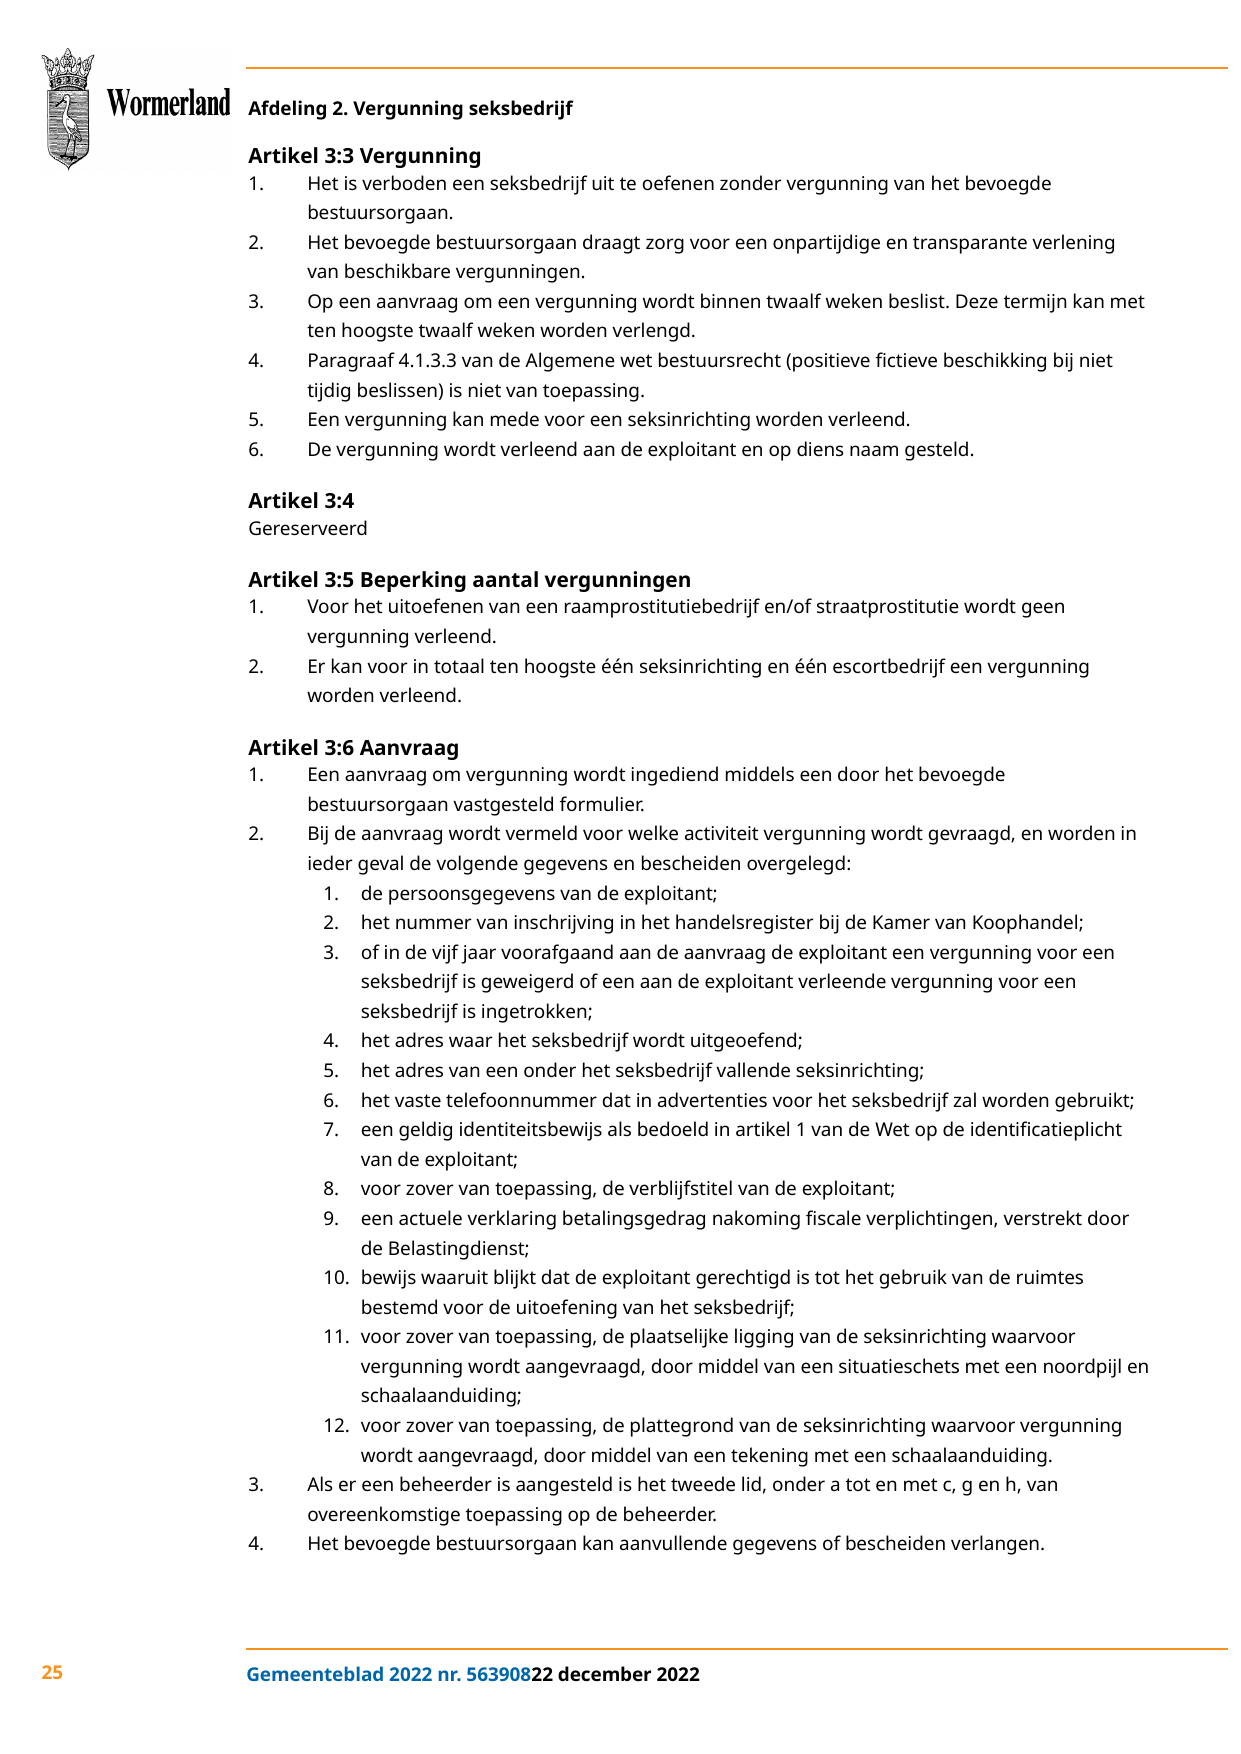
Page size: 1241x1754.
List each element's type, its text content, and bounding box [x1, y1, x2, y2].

text Gereserveerd [248, 515, 1152, 541]
list een actuele verklaring betalingsgedrag nakoming fiscale verplichtingen, verstrekt door de Belastingdienst; [323, 1205, 1152, 1260]
list de persoonsgegevens van de exploitant; [323, 880, 1152, 905]
list Het bevoegde bestuursorgaan kan aanvullende gegevens of bescheiden verlangen. [248, 1531, 1152, 1556]
list een geldig identiteitsbewijs als bedoeld in artikel 1 van de Wet op de identificatieplicht van de exploitant; [323, 1116, 1152, 1172]
list voor zover van toepassing, de plattegrond van de seksinrichting waarvoor vergunning wordt aangevraagd, door middel van een tekening met een schaalaanduiding. [323, 1412, 1152, 1467]
text Artikel 3:3 Vergunning [248, 141, 1152, 170]
text Artikel 3:6 Aanvraag [248, 733, 1152, 761]
list het nummer van inschrijving in het handelsregister bij de Kamer van Koophandel; [323, 909, 1152, 935]
list voor zover van toepassing, de plaatselijke ligging van de seksinrichting waarvoor vergunning wordt aangevraagd, door middel van een situatieschets met een noordpijl en schaalaanduiding; [323, 1323, 1152, 1408]
text Afdeling 2. Vergunning seksbedrijf [248, 95, 1152, 121]
list Een vergunning kan mede voor een seksinrichting worden verleend. [248, 406, 1152, 432]
list De vergunning wordt verleend aan de exploitant en op diens naam gesteld. [248, 436, 1152, 462]
list Het is verboden een seksbedrijf uit te oefenen zonder vergunning van het bevoegde bestuursorgaan. [248, 170, 1152, 225]
text Artikel 3:4 [248, 486, 1152, 515]
list Als er een beheerder is aangesteld is het tweede lid, onder a tot en met c, g en h, van overeenkomstige toepassing op de beheerder. [248, 1471, 1152, 1527]
list of in de vijf jaar voorafgaand aan de aanvraag de exploitant een vergunning voor een seksbedrijf is geweigerd of een aan de exploitant verleende vergunning voor een seksbedrijf is ingetrokken; [323, 939, 1152, 1024]
list Bij de aanvraag wordt vermeld voor welke activiteit vergunning wordt gevraagd, en worden in ieder geval de volgende gegevens en bescheiden overgelegd: [248, 821, 1152, 876]
picture [41, 47, 231, 172]
list het adres van een onder het seksbedrijf vallende seksinrichting; [323, 1057, 1152, 1083]
list het vaste telefoonnummer dat in advertenties voor het seksbedrijf zal worden gebruikt; [323, 1087, 1152, 1112]
list Het bevoegde bestuursorgaan draagt zorg voor een onpartijdige en transparante verlening van beschikbare vergunningen. [248, 229, 1152, 284]
list bewijs waaruit blijkt dat de exploitant gerechtigd is tot het gebruik van de ruimtes bestemd voor de uitoefening van het seksbedrijf; [323, 1264, 1152, 1319]
list Op een aanvraag om een vergunning wordt binnen twaalf weken beslist. Deze termijn kan met ten hoogste twaalf weken worden verlengd. [248, 288, 1152, 343]
list voor zover van toepassing, de verblijfstitel van de exploitant; [323, 1176, 1152, 1201]
text Artikel 3:5 Beperking aantal vergunningen [248, 565, 1152, 594]
list Voor het uitoefenen van een raamprostitutiebedrijf en/of straatprostitutie wordt geen vergunning verleend. [248, 594, 1152, 649]
list Er kan voor in totaal ten hoogste één seksinrichting en één escortbedrijf een vergunning worden verleend. [248, 653, 1152, 708]
list het adres waar het seksbedrijf wordt uitgeoefend; [323, 1028, 1152, 1053]
list Paragraaf 4.1.3.3 van de Algemene wet bestuursrecht (positieve fictieve beschikking bij niet tijdig beslissen) is niet van toepassing. [248, 347, 1152, 403]
list Een aanvraag om vergunning wordt ingediend middels een door het bevoegde bestuursorgaan vastgesteld formulier. [248, 761, 1152, 817]
